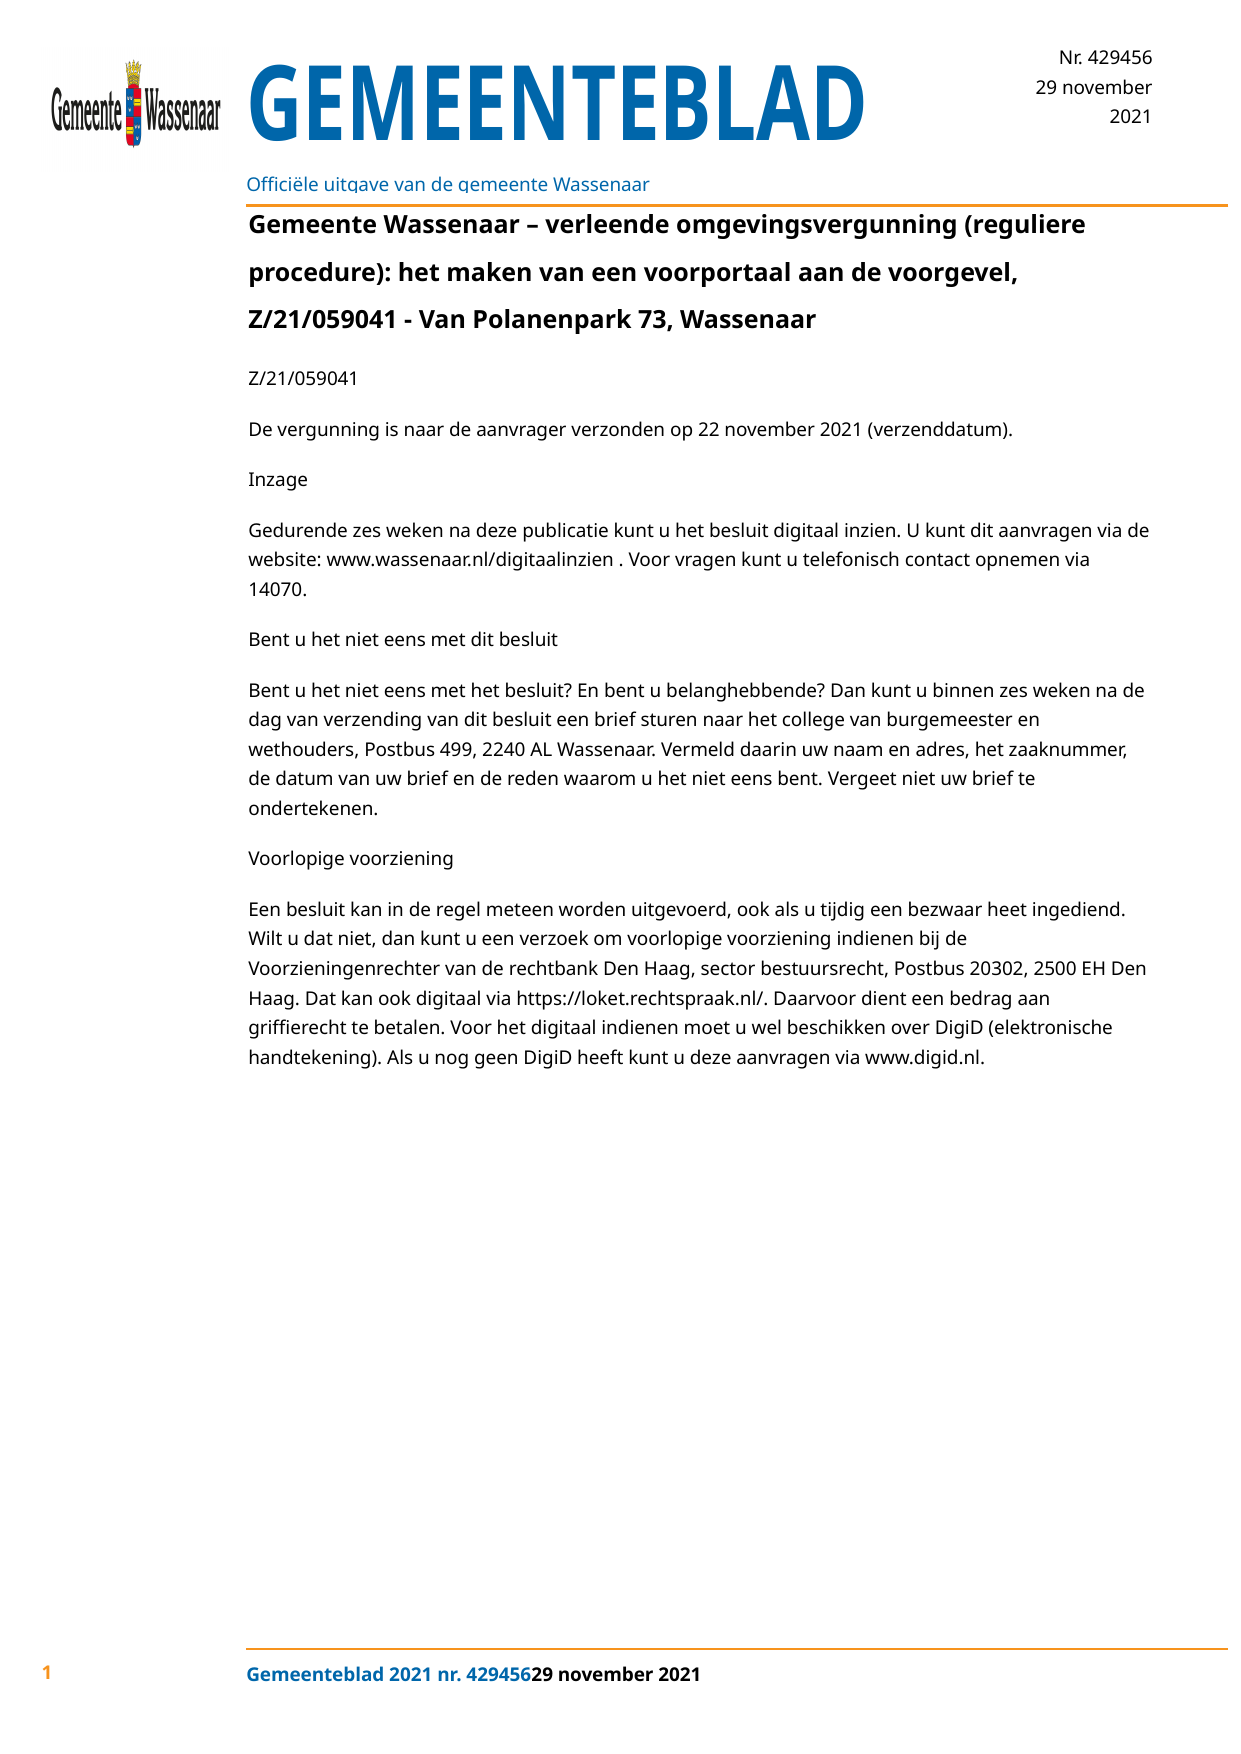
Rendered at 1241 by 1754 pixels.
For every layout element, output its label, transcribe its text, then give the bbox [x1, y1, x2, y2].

text Z/21/059041 [248, 366, 1152, 391]
text Bent u het niet eens met dit besluit [248, 626, 1152, 652]
text Gemeente Wassenaar – verleende omgevingsvergunning (reguliere procedure): het maken van een voorportaal aan de voorgevel, Z/21/059041 - Van Polanenpark 73, Wassenaar [248, 207, 1152, 336]
text Bent u het niet eens met het besluit? En bent u belanghebbende? Dan kunt u binnen zes weken na de dag van verzending van dit besluit een brief sturen naar het college van burgemeester en wethouders, Postbus 499, 2240 AL Wassenaar. Vermeld daarin uw naam en adres, het zaaknummer, de datum van uw brief en de reden waarom u het niet eens bent. Vergeet niet uw brief te ondertekenen. [248, 677, 1152, 821]
text Inzage [248, 466, 1152, 492]
text De vergunning is naar de aanvrager verzonden op 22 november 2021 (verzenddatum). [248, 416, 1152, 442]
picture [41, 47, 231, 172]
text Een besluit kan in de regel meteen worden uitgevoerd, ook als u tijdig een bezwaar heet ingediend. Wilt u dat niet, dan kunt u een verzoek om voorlopige voorziening indienen bij de Voorzieningenrechter van de rechtbank Den Haag, sector bestuursrecht, Postbus 20302, 2500 EH Den Haag. Dat kan ook digitaal via https://loket.rechtspraak.nl/. Daarvoor dient een bedrag aan griffierecht te betalen. Voor het digitaal indienen moet u wel beschikken over DigiD (elektronische handtekening). Als u nog geen DigiD heeft kunt u deze aanvragen via www.digid.nl. [248, 896, 1152, 1069]
text Gedurende zes weken na deze publicatie kunt u het besluit digitaal inzien. U kunt dit aanvragen via de website: www.wassenaar.nl/digitaalinzien . Voor vragen kunt u telefonisch contact opnemen via 14070. [248, 517, 1152, 602]
text Voorlopige voorziening [248, 846, 1152, 871]
